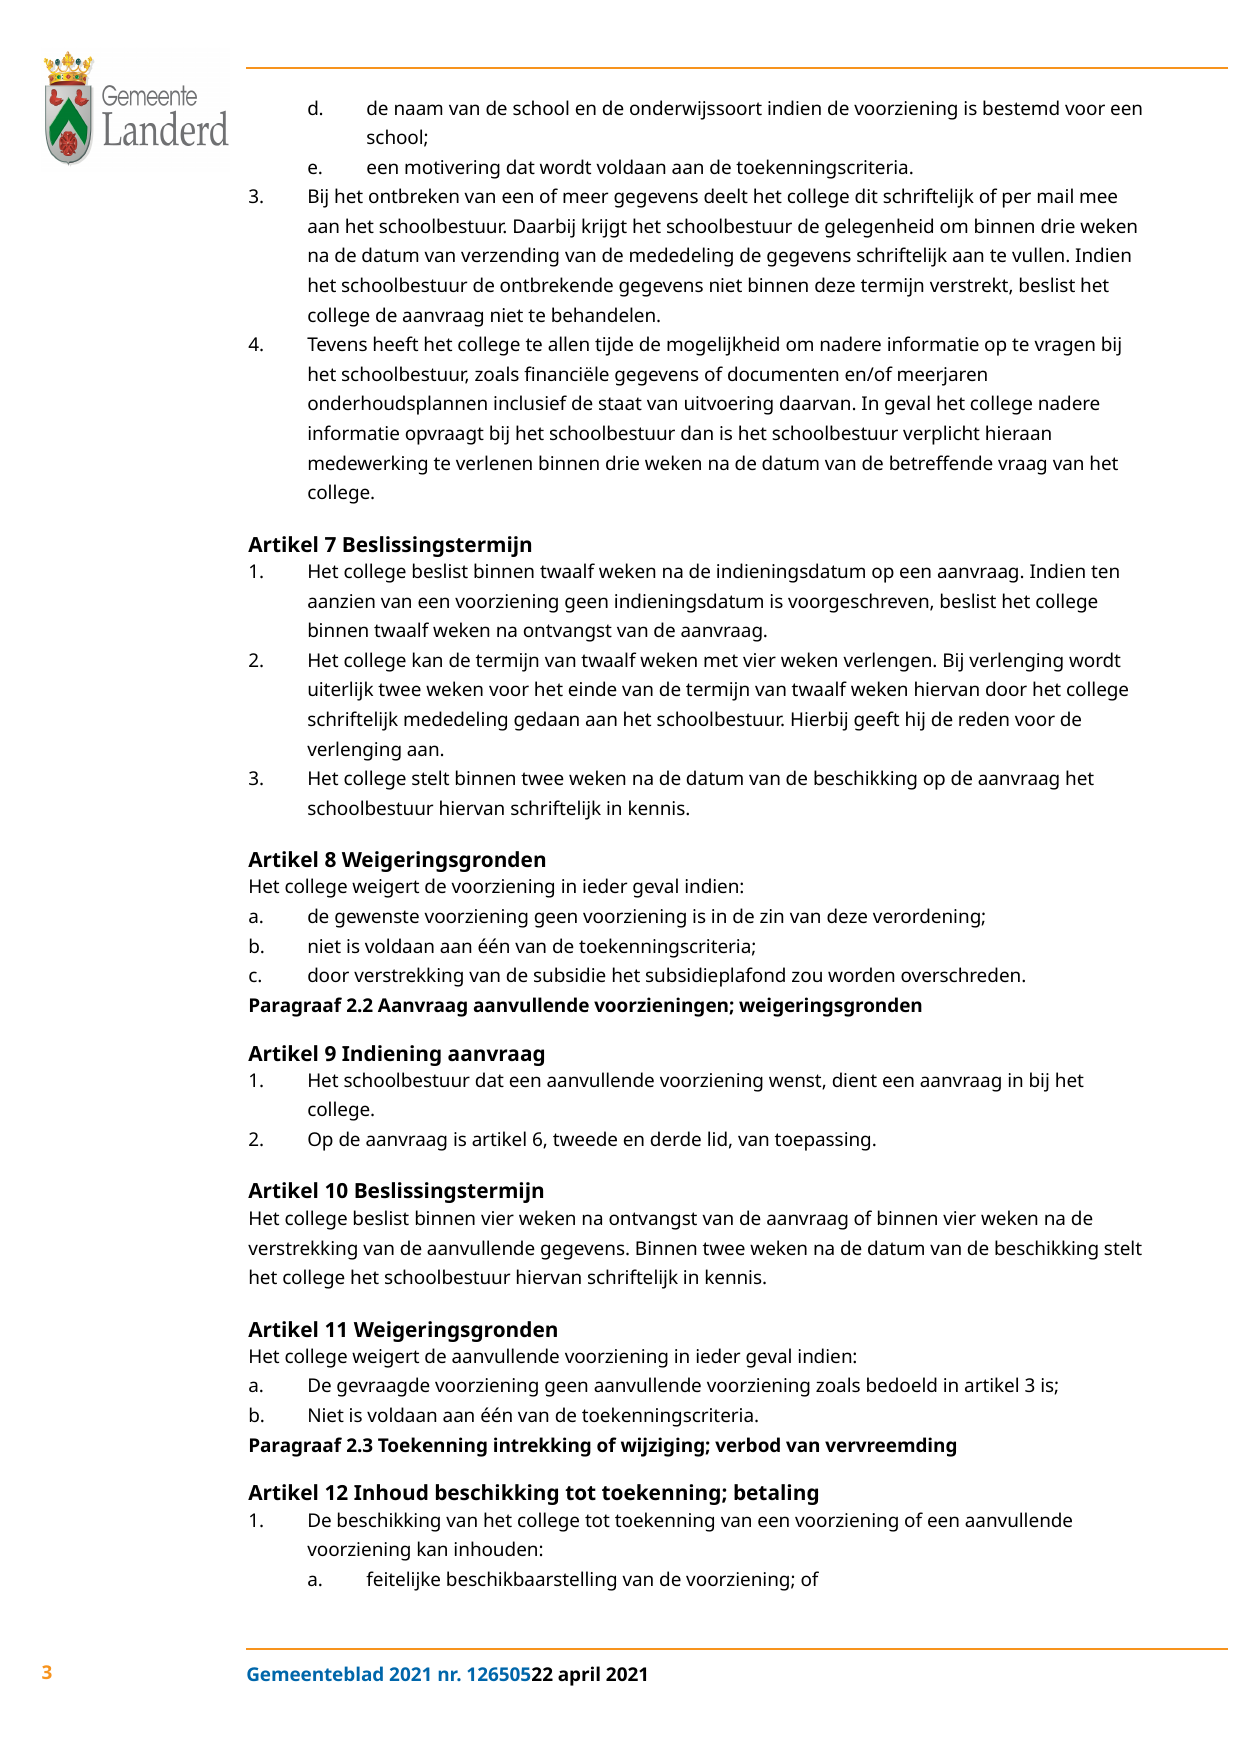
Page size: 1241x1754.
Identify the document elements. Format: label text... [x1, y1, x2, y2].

list niet is voldaan aan één van de toekenningscriteria; [248, 933, 1152, 959]
list feitelijke beschikbaarstelling van de voorziening; of [307, 1566, 1152, 1592]
list de naam van de school en de onderwijssoort indien de voorziening is bestemd voor een school; [307, 95, 1152, 150]
list een motivering dat wordt voldaan aan de toekenningscriteria. [307, 154, 1152, 180]
text Het college weigert de aanvullende voorziening in ieder geval indien: [248, 1343, 1152, 1369]
text Artikel 9 Indiening aanvraag [248, 1039, 1152, 1067]
text Artikel 8 Weigeringsgronden [248, 845, 1152, 874]
list Het schoolbestuur dat een aanvullende voorziening wenst, dient een aanvraag in bij het college. [248, 1067, 1152, 1122]
text Paragraaf 2.3 Toekenning intrekking of wijziging; verbod van vervreemding [248, 1432, 1152, 1458]
text Artikel 7 Beslissingstermijn [248, 530, 1152, 558]
list De beschikking van het college tot toekenning van een voorziening of een aanvullende voorziening kan inhouden: [248, 1507, 1152, 1562]
list Niet is voldaan aan één van de toekenningscriteria. [248, 1402, 1152, 1428]
list Bij het ontbreken van een of meer gegevens deelt het college dit schriftelijk of per mail mee aan het schoolbestuur. Daarbij krijgt het schoolbestuur de gelegenheid om binnen drie weken na de datum van verzending van de mededeling de gegevens schriftelijk aan te vullen. Indien het schoolbestuur de ontbrekende gegevens niet binnen deze termijn verstrekt, beslist het college de aanvraag niet te behandelen. [248, 183, 1152, 328]
list Het college beslist binnen twaalf weken na de indieningsdatum op een aanvraag. Indien ten aanzien van een voorziening geen indieningsdatum is voorgeschreven, beslist het college binnen twaalf weken na ontvangst van de aanvraag. [248, 558, 1152, 643]
text Paragraaf 2.2 Aanvraag aanvullende voorzieningen; weigeringsgronden [248, 992, 1152, 1018]
text Het college beslist binnen vier weken na ontvangst van de aanvraag of binnen vier weken na de verstrekking van de aanvullende gegevens. Binnen twee weken na de datum van de beschikking stelt het college het schoolbestuur hiervan schriftelijk in kennis. [248, 1205, 1152, 1290]
list De gevraagde voorziening geen aanvullende voorziening zoals bedoeld in artikel 3 is; [248, 1373, 1152, 1398]
text Artikel 10 Beslissingstermijn [248, 1177, 1152, 1205]
list door verstrekking van de subsidie het subsidieplafond zou worden overschreden. [248, 962, 1152, 988]
list Op de aanvraag is artikel 6, tweede en derde lid, van toepassing. [248, 1126, 1152, 1152]
text Het college weigert de voorziening in ieder geval indien: [248, 874, 1152, 899]
list Het college kan de termijn van twaalf weken met vier weken verlengen. Bij verlenging wordt uiterlijk twee weken voor het einde van de termijn van twaalf weken hiervan door het college schriftelijk mededeling gedaan aan het schoolbestuur. Hierbij geeft hij de reden voor de verlenging aan. [248, 647, 1152, 761]
text Artikel 11 Weigeringsgronden [248, 1315, 1152, 1343]
picture [41, 47, 231, 172]
list Tevens heeft het college te allen tijde de mogelijkheid om nadere informatie op te vragen bij het schoolbestuur, zoals financiële gegevens of documenten en/of meerjaren onderhoudsplannen inclusief de staat van uitvoering daarvan. In geval het college nadere informatie opvraagt bij het schoolbestuur dan is het schoolbestuur verplicht hieraan medewerking te verlenen binnen drie weken na de datum van de betreffende vraag van het college. [248, 331, 1152, 505]
text Artikel 12 Inhoud beschikking tot toekenning; betaling [248, 1478, 1152, 1507]
list Het college stelt binnen twee weken na de datum van de beschikking op de aanvraag het schoolbestuur hiervan schriftelijk in kennis. [248, 765, 1152, 821]
list de gewenste voorziening geen voorziening is in de zin van deze verordening; [248, 903, 1152, 929]
